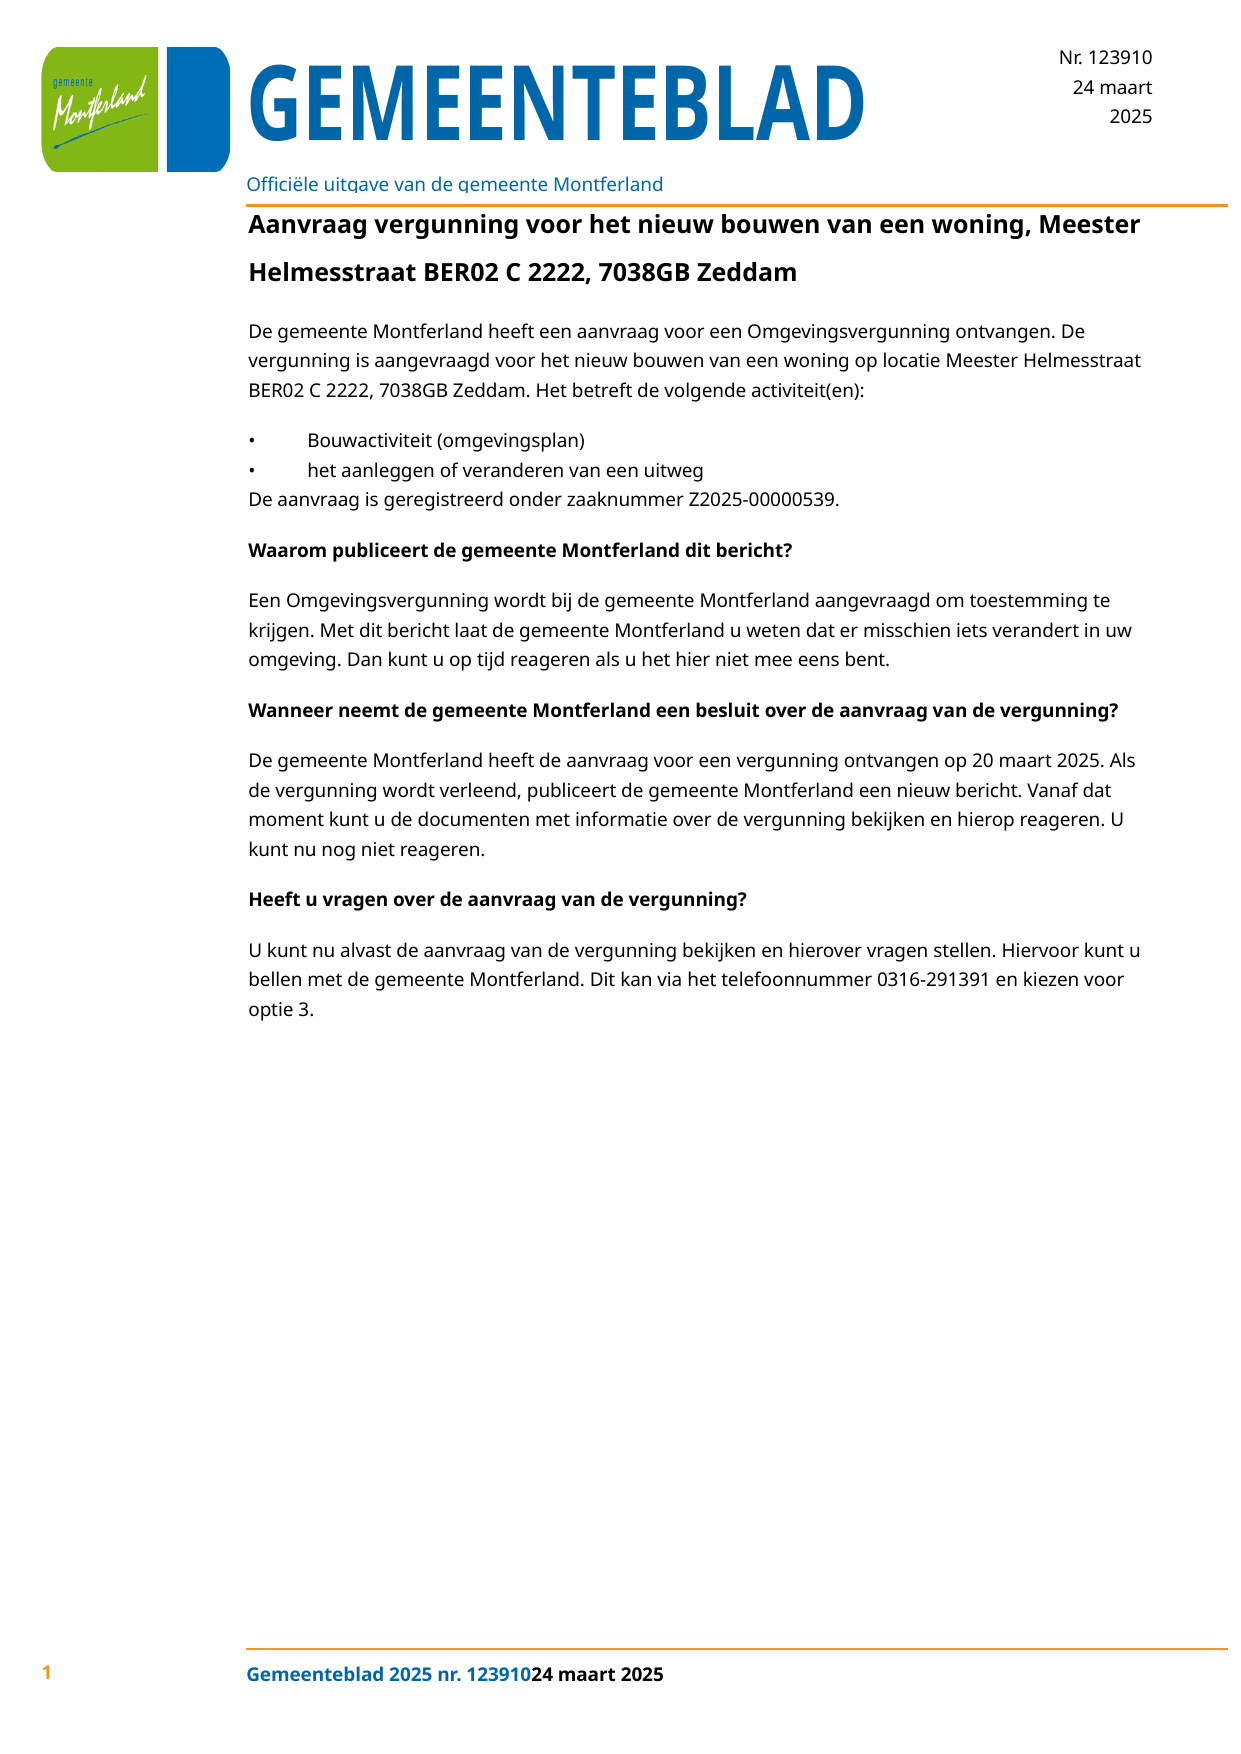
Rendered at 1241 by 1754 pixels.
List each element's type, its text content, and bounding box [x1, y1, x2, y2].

text Waarom publiceert de gemeente Montferland dit bericht? [248, 537, 1152, 563]
list Bouwactiviteit (omgevingsplan) [248, 427, 1152, 453]
text Heeft u vragen over de aanvraag van de vergunning? [248, 887, 1152, 912]
picture [41, 47, 231, 172]
list het aanleggen of veranderen van een uitweg [248, 457, 1152, 483]
text U kunt nu alvast de aanvraag van de vergunning bekijken en hierover vragen stellen. Hiervoor kunt u bellen met de gemeente Montferland. Dit kan via het telefoonnummer 0316-291391 en kiezen voor optie 3. [248, 937, 1152, 1022]
text De gemeente Montferland heeft de aanvraag voor een vergunning ontvangen op 20 maart 2025. Als de vergunning wordt verleend, publiceert de gemeente Montferland een nieuw bericht. Vanaf dat moment kunt u de documenten met informatie over de vergunning bekijken en hierop reageren. U kunt nu nog niet reageren. [248, 747, 1152, 862]
text De gemeente Montferland heeft een aanvraag voor een Omgevingsvergunning ontvangen. De vergunning is aangevraagd voor het nieuw bouwen van een woning op locatie Meester Helmesstraat BER02 C 2222, 7038GB Zeddam. Het betreft de volgende activiteit(en): [248, 318, 1152, 403]
text De aanvraag is geregistreerd onder zaaknummer Z2025-00000539. [248, 487, 1152, 512]
text Aanvraag vergunning voor het nieuw bouwen van een woning, Meester Helmesstraat BER02 C 2222, 7038GB Zeddam [248, 207, 1152, 288]
text Wanneer neemt de gemeente Montferland een besluit over de aanvraag van de vergunning? [248, 697, 1152, 723]
text Een Omgevingsvergunning wordt bij de gemeente Montferland aangevraagd om toestemming te krijgen. Met dit bericht laat de gemeente Montferland u weten dat er misschien iets verandert in uw omgeving. Dan kunt u op tijd reageren als u het hier niet mee eens bent. [248, 587, 1152, 672]
